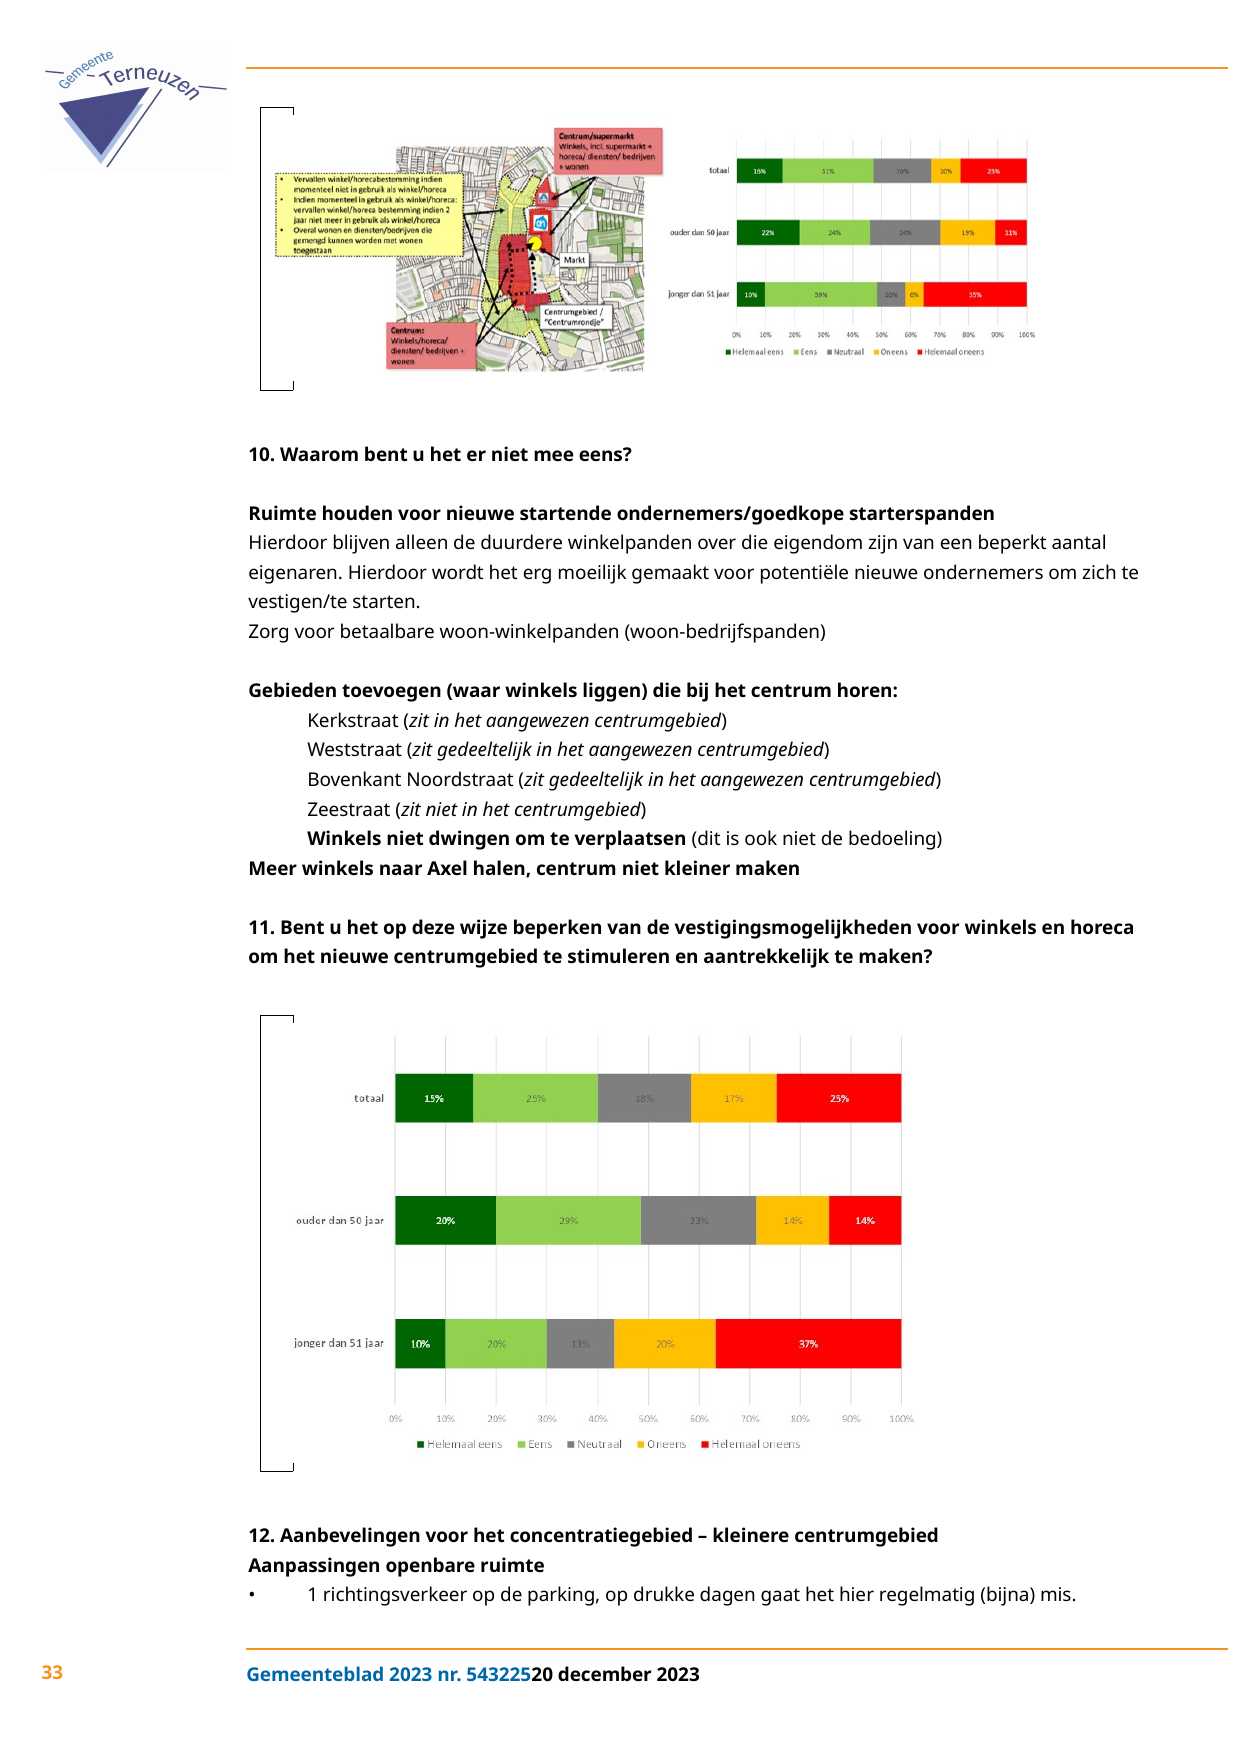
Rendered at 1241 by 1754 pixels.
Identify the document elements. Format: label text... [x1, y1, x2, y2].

text Hierdoor blijven alleen de duurdere winkelpanden over die eigendom zijn van een beperkt aantal eigenaren. Hierdoor wordt het erg moeilijk gemaakt voor potentiële nieuwe ondernemers om zich te vestigen/te starten. [248, 529, 1152, 614]
text 10. Waarom bent u het er niet mee eens? [248, 441, 1152, 466]
list Kerkstraat (zit in het aangewezen centrumgebied) [248, 707, 1152, 733]
text Aanpassingen openbare ruimte [248, 1552, 1152, 1578]
text Gebieden toevoegen (waar winkels liggen) die bij het centrum horen: [248, 677, 1152, 703]
list Winkels niet dwingen om te verplaatsen (dit is ook niet de bedoeling) [248, 825, 1152, 851]
text Meer winkels naar Axel halen, centrum niet kleiner maken [248, 855, 1152, 881]
picture [268, 115, 1037, 381]
list Weststraat (zit gedeeltelijk in het aangewezen centrumgebied) [248, 737, 1152, 762]
text 12. Aanbevelingen voor het concentratiegebied – kleinere centrumgebied [248, 1522, 1152, 1548]
list 1 richtingsverkeer op de parking, op drukke dagen gaat het hier regelmatig (bijna) mis. [248, 1581, 1152, 1607]
list Zeestraat (zit niet in het centrumgebied) [248, 796, 1152, 821]
text Zorg voor betaalbare woon-winkelpanden (woon-bedrijfspanden) [248, 618, 1152, 644]
picture [268, 1023, 919, 1463]
picture [41, 47, 231, 172]
text 11. Bent u het op deze wijze beperken van de vestigingsmogelijkheden voor winkels en horeca om het nieuwe centrumgebied te stimuleren en aantrekkelijk te maken? [248, 914, 1152, 969]
list Bovenkant Noordstraat (zit gedeeltelijk in het aangewezen centrumgebied) [248, 766, 1152, 792]
text Ruimte houden voor nieuwe startende ondernemers/goedkope starterspanden [248, 500, 1152, 526]
